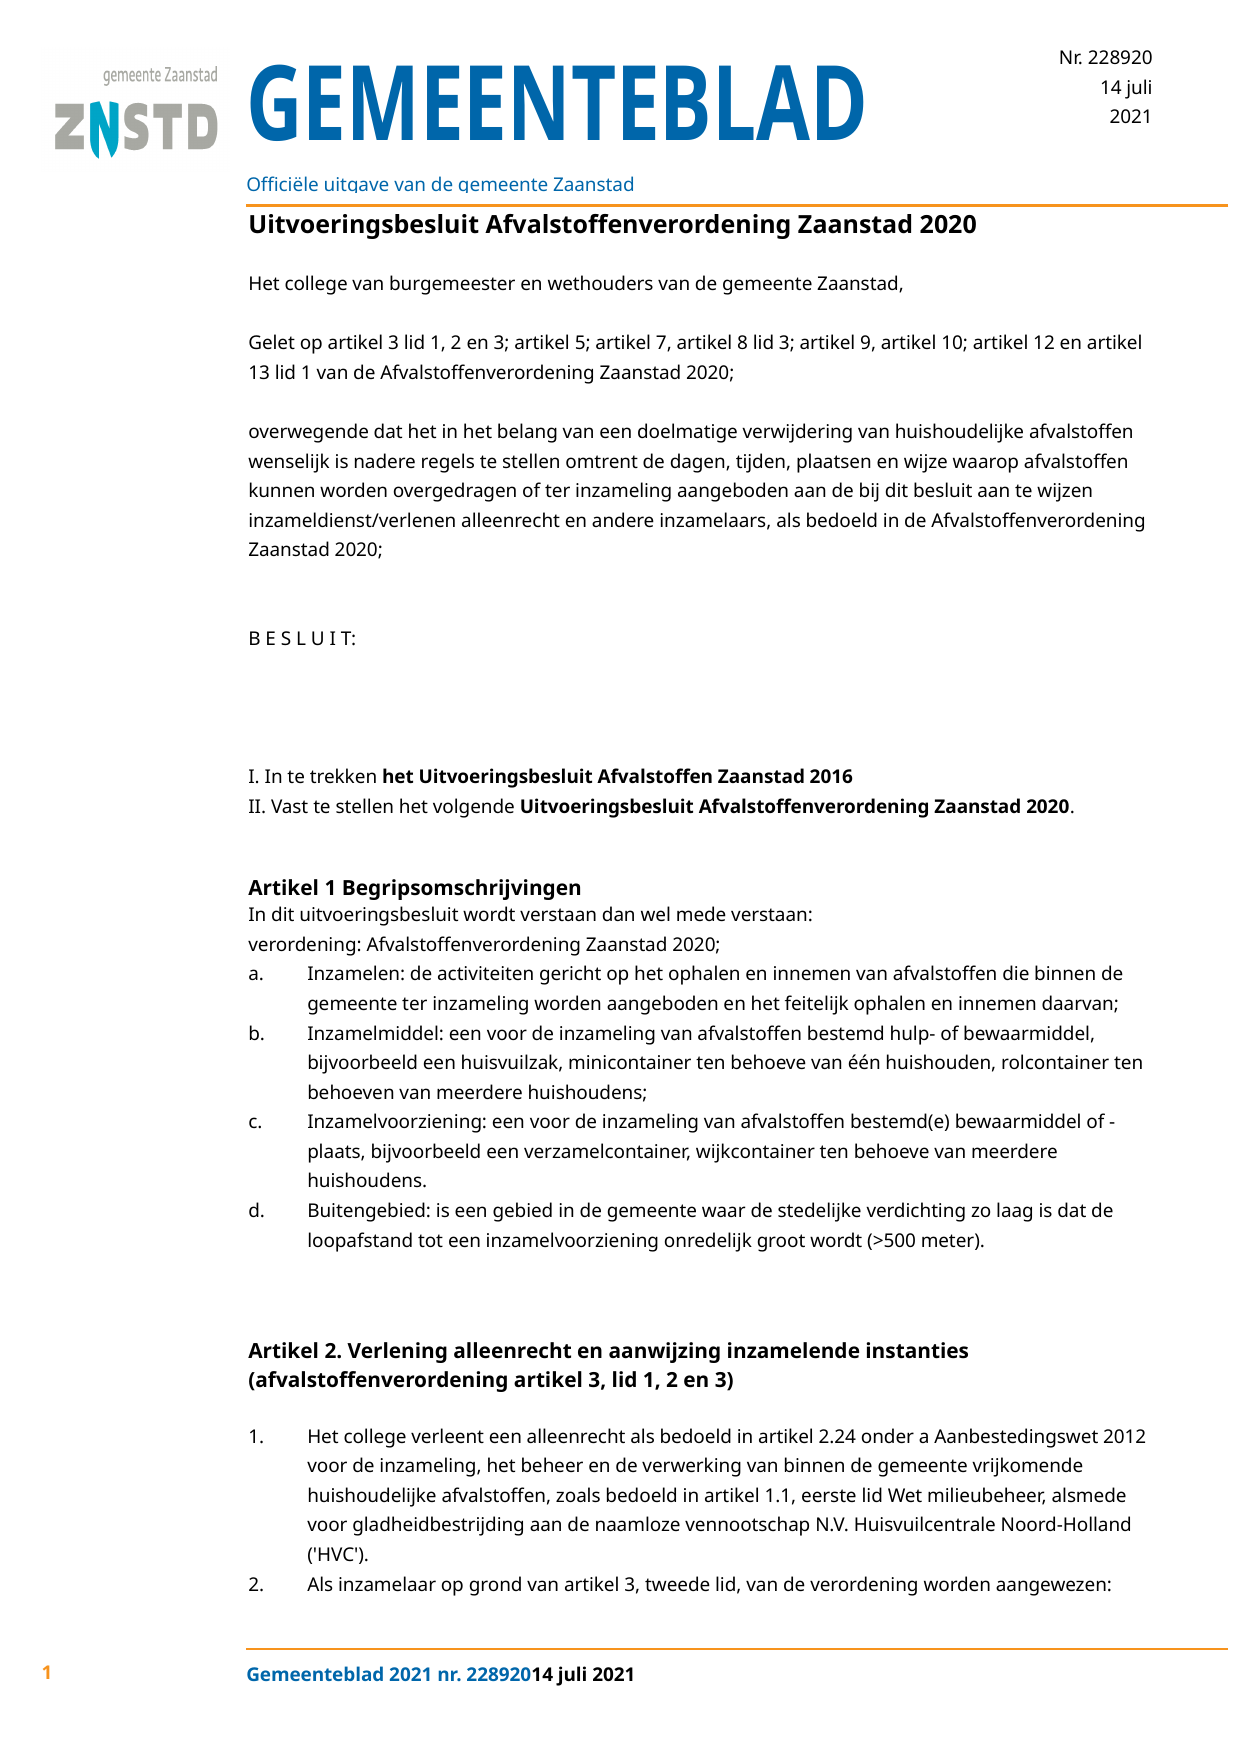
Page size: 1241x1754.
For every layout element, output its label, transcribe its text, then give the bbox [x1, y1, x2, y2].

text B E S L U I T: [248, 625, 1152, 651]
picture [41, 47, 231, 172]
list Inzamelmiddel: een voor de inzameling van afvalstoffen bestemd hulp- of bewaarmiddel, bijvoorbeeld een huisvuilzak, minicontainer ten behoeve van één huishouden, rolcontainer ten behoeven van meerdere huishoudens; [248, 1020, 1152, 1104]
text Artikel 2. Verlening alleenrecht en aanwijzing inzamelende instanties (afvalstoffenverordening artikel 3, lid 1, 2 en 3) [248, 1336, 1152, 1393]
text In dit uitvoeringsbesluit wordt verstaan dan wel mede verstaan: [248, 901, 1152, 927]
text Uitvoeringsbesluit Afvalstoffenverordening Zaanstad 2020 [248, 207, 1152, 241]
list Inzamelen: de activiteiten gericht op het ophalen en innemen van afvalstoffen die binnen de gemeente ter inzameling worden aangeboden en het feitelijk ophalen en innemen daarvan; [248, 961, 1152, 1016]
list Inzamelvoorziening: een voor de inzameling van afvalstoffen bestemd(e) bewaarmiddel of -plaats, bijvoorbeeld een verzamelcontainer, wijkcontainer ten behoeve van meerdere huishoudens. [248, 1108, 1152, 1193]
text II. Vast te stellen het volgende Uitvoeringsbesluit Afvalstoffenverordening Zaanstad 2020. [248, 793, 1152, 819]
text overwegende dat het in het belang van een doelmatige verwijdering van huishoudelijke afvalstoffen wenselijk is nadere regels te stellen omtrent de dagen, tijden, plaatsen en wijze waarop afvalstoffen kunnen worden overgedragen of ter inzameling aangeboden aan de bij dit besluit aan te wijzen inzameldienst/verlenen alleenrecht en andere inzamelaars, als bedoeld in de Afvalstoffenverordening Zaanstad 2020; [248, 418, 1152, 562]
text verordening: Afvalstoffenverordening Zaanstad 2020; [248, 931, 1152, 957]
text Gelet op artikel 3 lid 1, 2 en 3; artikel 5; artikel 7, artikel 8 lid 3; artikel 9, artikel 10; artikel 12 en artikel 13 lid 1 van de Afvalstoffenverordening Zaanstad 2020; [248, 329, 1152, 385]
text Het college van burgemeester en wethouders van de gemeente Zaanstad, [248, 270, 1152, 296]
text Artikel 1 Begripsomschrijvingen [248, 873, 1152, 901]
list Het college verleent een alleenrecht als bedoeld in artikel 2.24 onder a Aanbestedingswet 2012 voor de inzameling, het beheer en de verwerking van binnen de gemeente vrijkomende huishoudelijke afvalstoffen, zoals bedoeld in artikel 1.1, eerste lid Wet milieubeheer, alsmede voor gladheidbestrijding aan de naamloze vennootschap N.V. Huisvuilcentrale Noord-Holland ('HVC'). [248, 1423, 1152, 1567]
text I. In te trekken het Uitvoeringsbesluit Afvalstoffen Zaanstad 2016 [248, 763, 1152, 789]
list Buitengebied: is een gebied in de gemeente waar de stedelijke verdichting zo laag is dat de loopafstand tot een inzamelvoorziening onredelijk groot wordt (>500 meter). [248, 1197, 1152, 1252]
list Als inzamelaar op grond van artikel 3, tweede lid, van de verordening worden aangewezen: [248, 1571, 1152, 1596]
